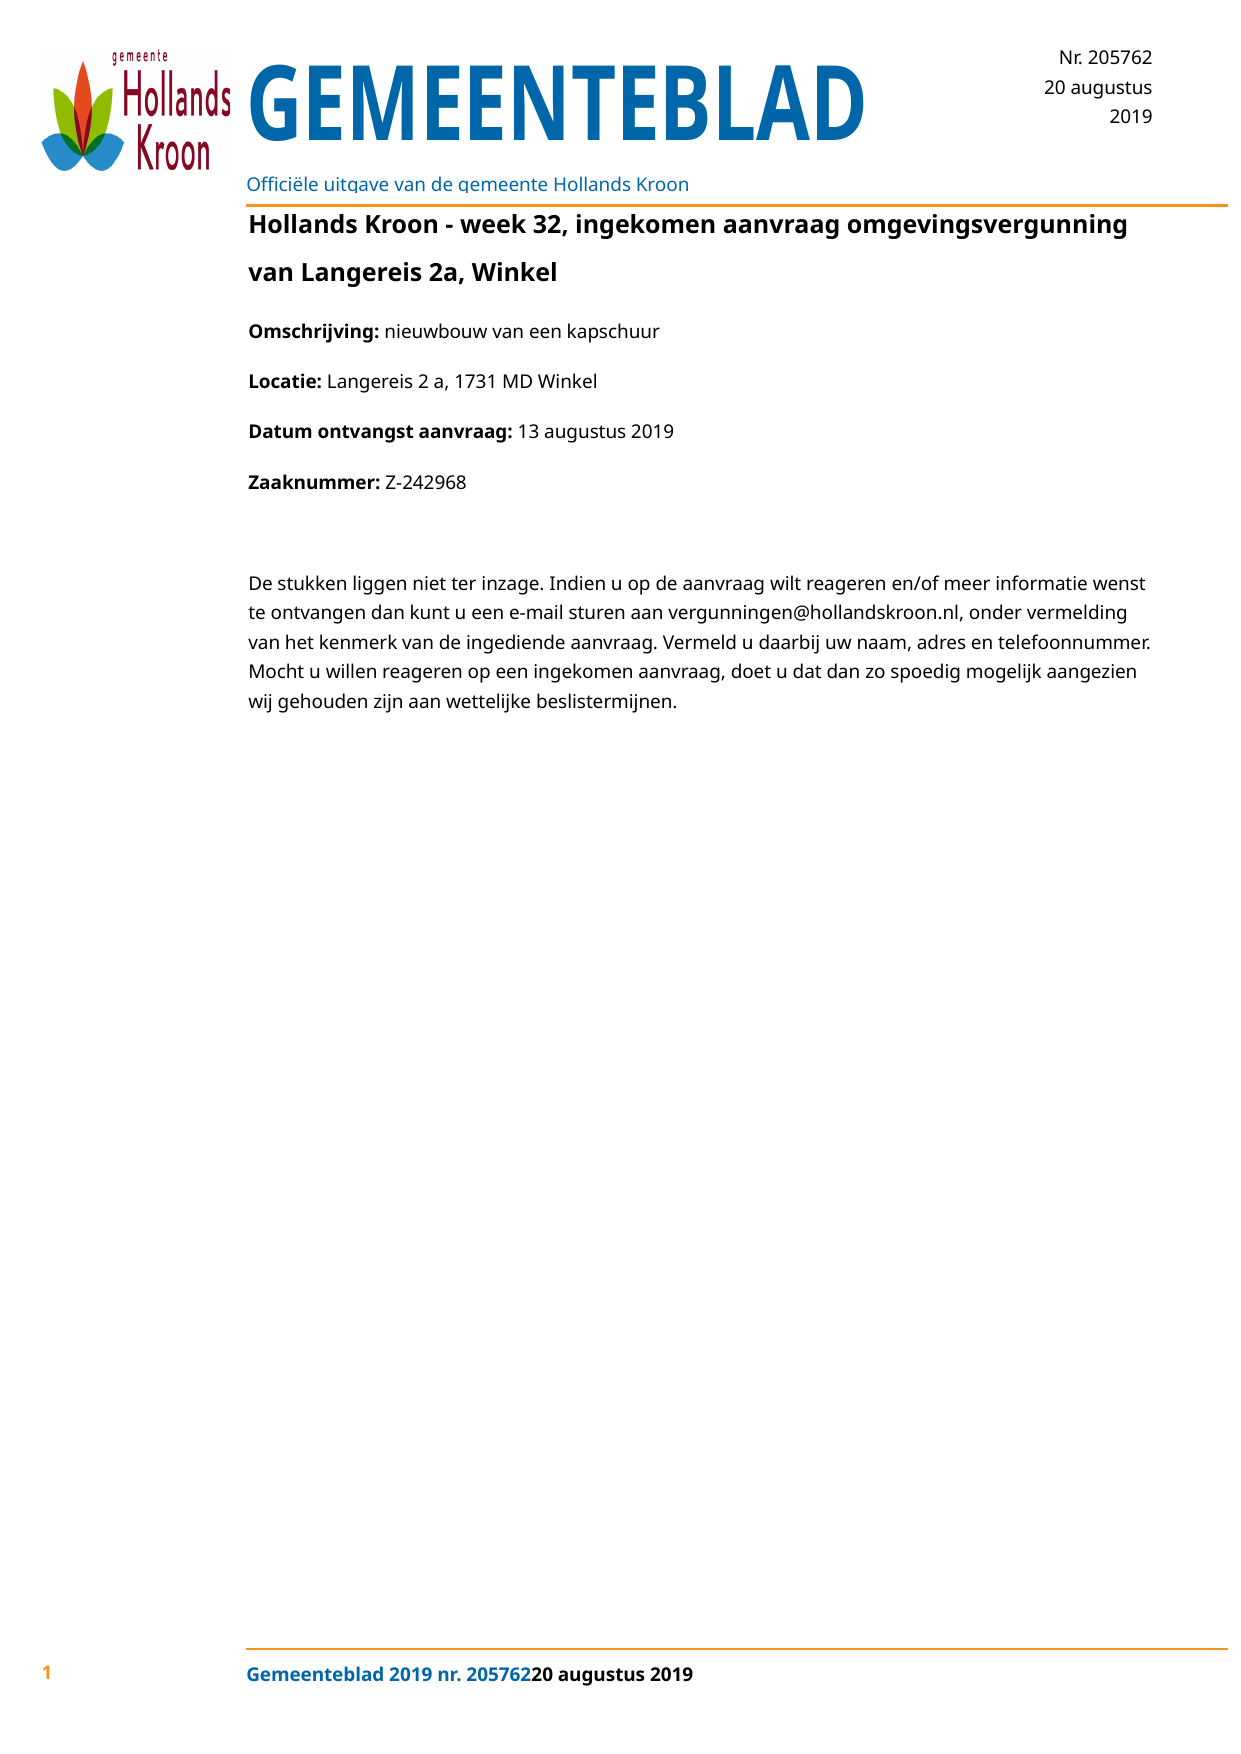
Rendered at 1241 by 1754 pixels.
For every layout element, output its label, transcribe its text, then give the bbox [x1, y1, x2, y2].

text De stukken liggen niet ter inzage. Indien u op de aanvraag wilt reageren en/of meer informatie wenst te ontvangen dan kunt u een e-mail sturen aan vergunningen@hollandskroon.nl, onder vermelding van het kenmerk van de ingediende aanvraag. Vermeld u daarbij uw naam, adres en telefoonnummer. Mocht u willen reageren op een ingekomen aanvraag, doet u dat dan zo spoedig mogelijk aangezien wij gehouden zijn aan wettelijke beslistermijnen. [248, 570, 1152, 714]
text Hollands Kroon - week 32, ingekomen aanvraag omgevingsvergunning van Langereis 2a, Winkel [248, 207, 1152, 288]
text Zaaknummer: Z-242968 [248, 469, 1152, 495]
text Datum ontvangst aanvraag: 13 augustus 2019 [248, 419, 1152, 444]
text Omschrijving: nieuwbouw van een kapschuur [248, 318, 1152, 344]
picture [41, 47, 231, 172]
text Locatie: Langereis 2 a, 1731 MD Winkel [248, 368, 1152, 394]
